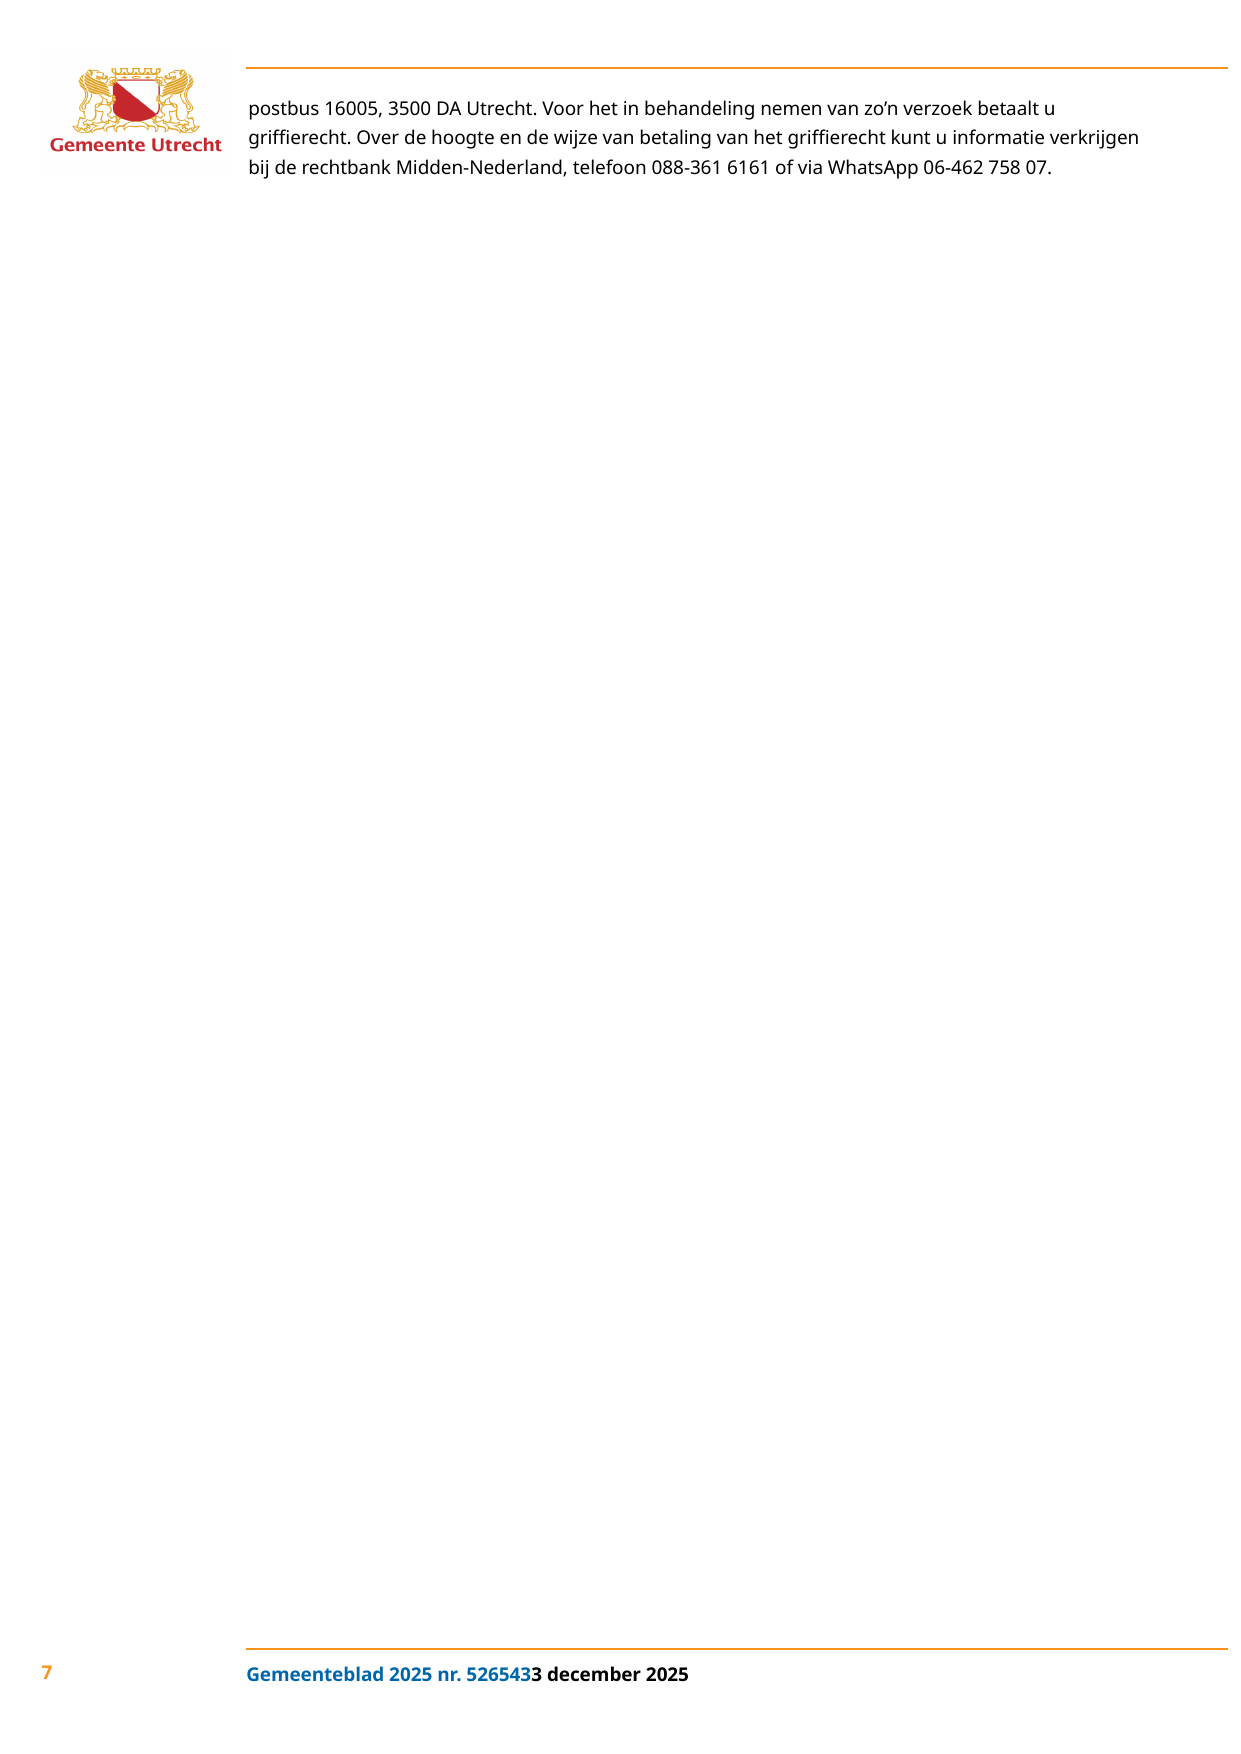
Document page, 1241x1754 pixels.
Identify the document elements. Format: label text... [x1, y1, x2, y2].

text postbus 16005, 3500 DA Utrecht. Voor het in behandeling nemen van zo’n verzoek betaalt u griffierecht. Over de hoogte en de wijze van betaling van het griffierecht kunt u informatie verkrijgen bij de rechtbank Midden-Nederland, telefoon 088-361 6161 of via WhatsApp 06-462 758 07. [248, 95, 1152, 180]
picture [41, 47, 231, 172]
